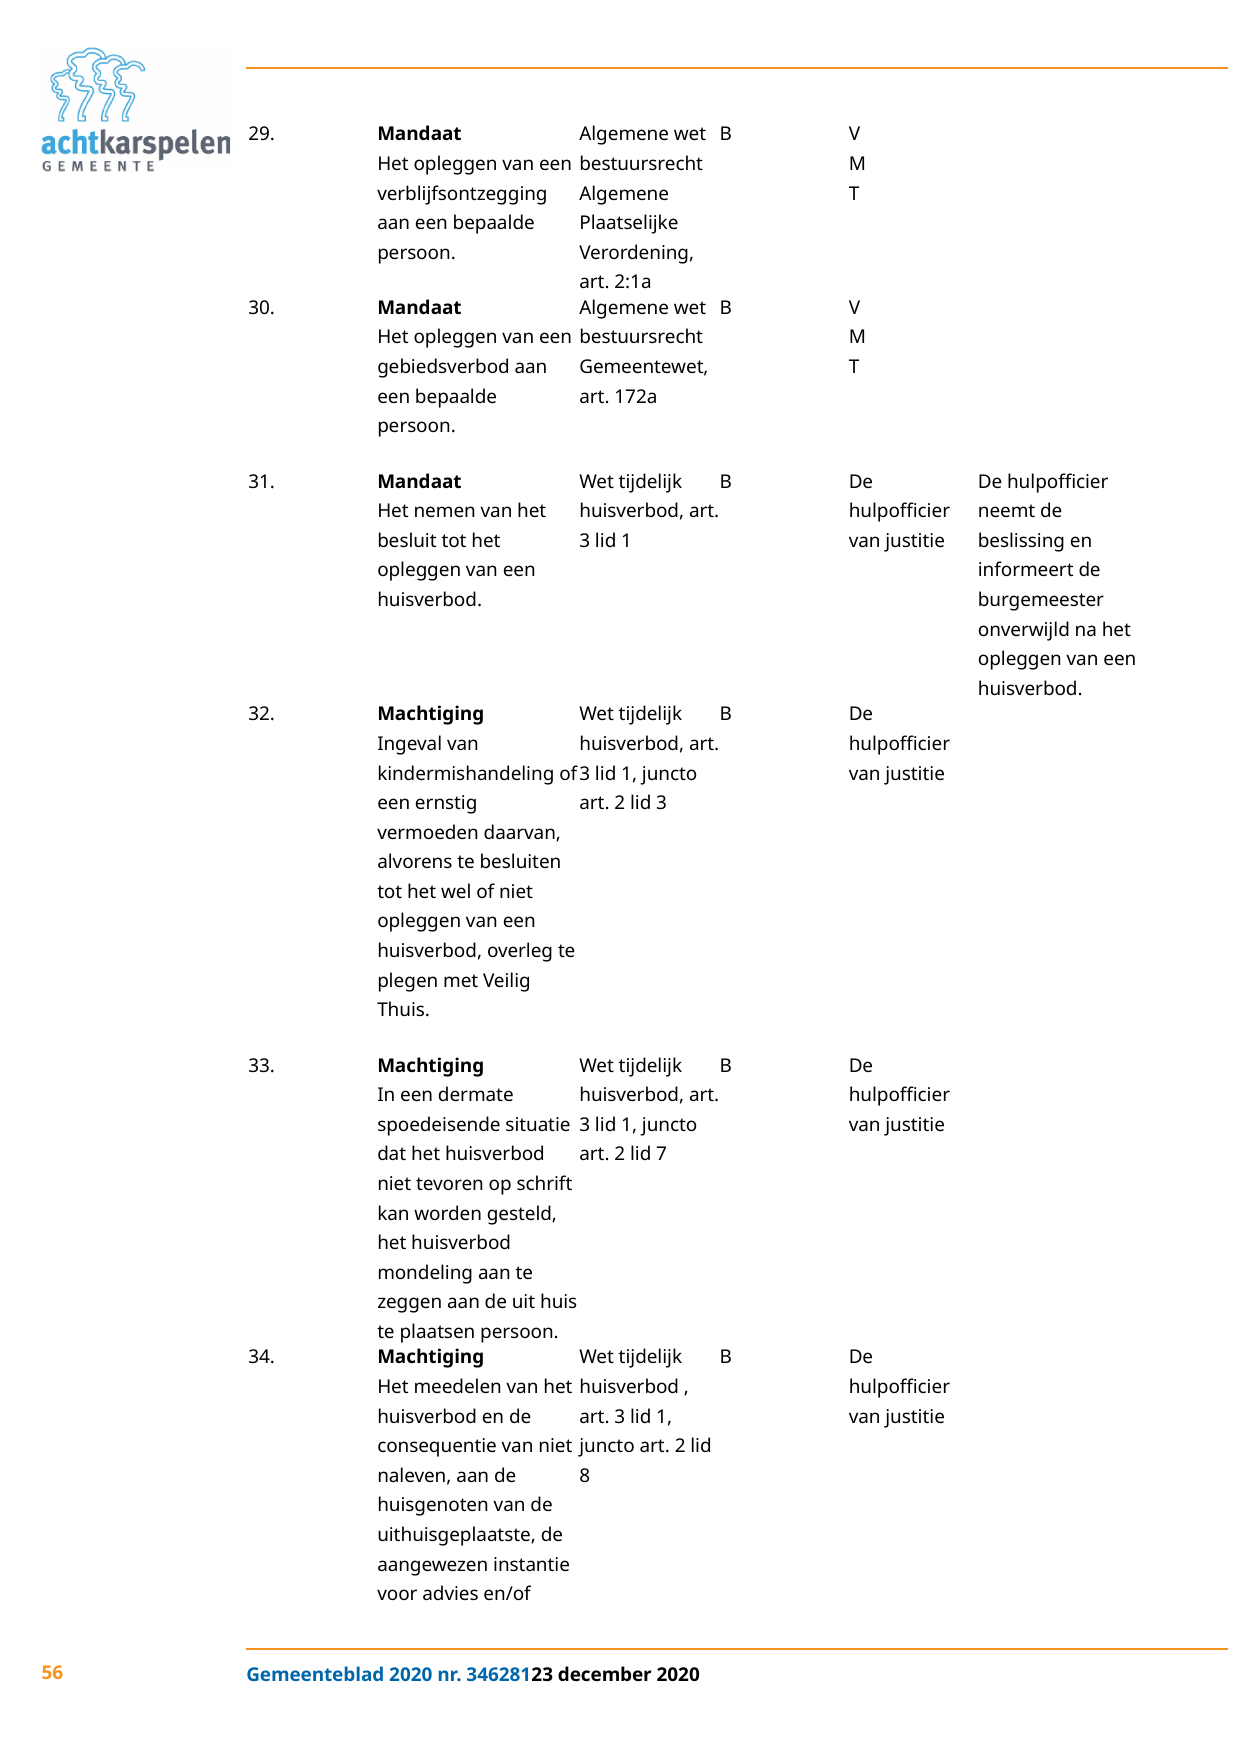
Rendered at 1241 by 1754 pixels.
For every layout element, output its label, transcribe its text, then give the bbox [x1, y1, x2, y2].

table_cell B [719, 294, 848, 468]
table_cell Machtiging Het meedelen van het huisverbod en de consequentie van niet naleven, aan de huisgenoten van de uithuisgeplaatste, de aangewezen instantie voor advies en/of [377, 1344, 579, 1606]
table_cell Wet tijdelijk huisverbod, art. 3 lid 1, juncto art. 2 lid 3 [579, 701, 719, 1052]
table_cell B [719, 1052, 848, 1344]
table_cell Machtiging In een dermate spoedeisende situatie dat het huisverbod niet tevoren op schrift kan worden gesteld, het huisverbod mondeling aan te zeggen aan de uit huis te plaatsen persoon. [377, 1052, 579, 1344]
table_cell Mandaat Het opleggen van een gebiedsverbod aan een bepaalde persoon. [377, 294, 579, 468]
table_cell B [719, 468, 848, 701]
table_cell Algemene wet bestuursrecht Gemeentewet, art. 172a [579, 294, 719, 468]
table_cell [377, 95, 1152, 121]
table_cell Machtiging Ingeval van kindermishandeling of een ernstig vermoeden daarvan, alvorens te besluiten tot het wel of niet opleggen van een huisverbod, overleg te plegen met Veilig Thuis. [377, 701, 579, 1052]
table_cell B [719, 1344, 848, 1606]
table_cell De hulpofficier van justitie [849, 701, 978, 1052]
table_cell Wet tijdelijk huisverbod, art. 3 lid 1 [579, 468, 719, 701]
table_cell De hulpofficier van justitie [849, 1344, 978, 1606]
table_cell V M T [849, 294, 978, 468]
table_cell Wet tijdelijk huisverbod, art. 3 lid 1, juncto art. 2 lid 7 [579, 1052, 719, 1344]
table_cell [978, 1052, 1152, 1344]
table_cell De hulpofficier van justitie [849, 1052, 978, 1344]
table_cell Algemene wet bestuursrecht Algemene Plaatselijke Verordening, art. 2:1a [579, 121, 719, 294]
table_cell [978, 121, 1152, 294]
table_cell Mandaat Het opleggen van een verblijfsontzegging aan een bepaalde persoon. [377, 121, 579, 294]
table_cell 30. [248, 294, 377, 468]
table_cell 32. [248, 701, 377, 1052]
table_cell [978, 294, 1152, 468]
table_cell V M T [849, 121, 978, 294]
table_cell 31. [248, 468, 377, 701]
table_cell 34. [248, 1344, 377, 1606]
table_cell 29. [248, 121, 377, 294]
table_cell De hulpofficier neemt de beslissing en informeert de burgemeester onverwijld na het opleggen van een huisverbod. [978, 468, 1152, 701]
table_cell [978, 701, 1152, 1052]
table_cell De hulpofficier van justitie [849, 468, 978, 701]
table_cell 33. [248, 1052, 377, 1344]
table_cell [248, 95, 377, 121]
table_cell B [719, 701, 848, 1052]
table_cell [978, 1344, 1152, 1606]
table_cell B [719, 121, 848, 294]
table_cell Wet tijdelijk huisverbod , art. 3 lid 1, juncto art. 2 lid 8 [579, 1344, 719, 1606]
picture [41, 47, 231, 172]
table_cell Mandaat Het nemen van het besluit tot het opleggen van een huisverbod. [377, 468, 579, 701]
